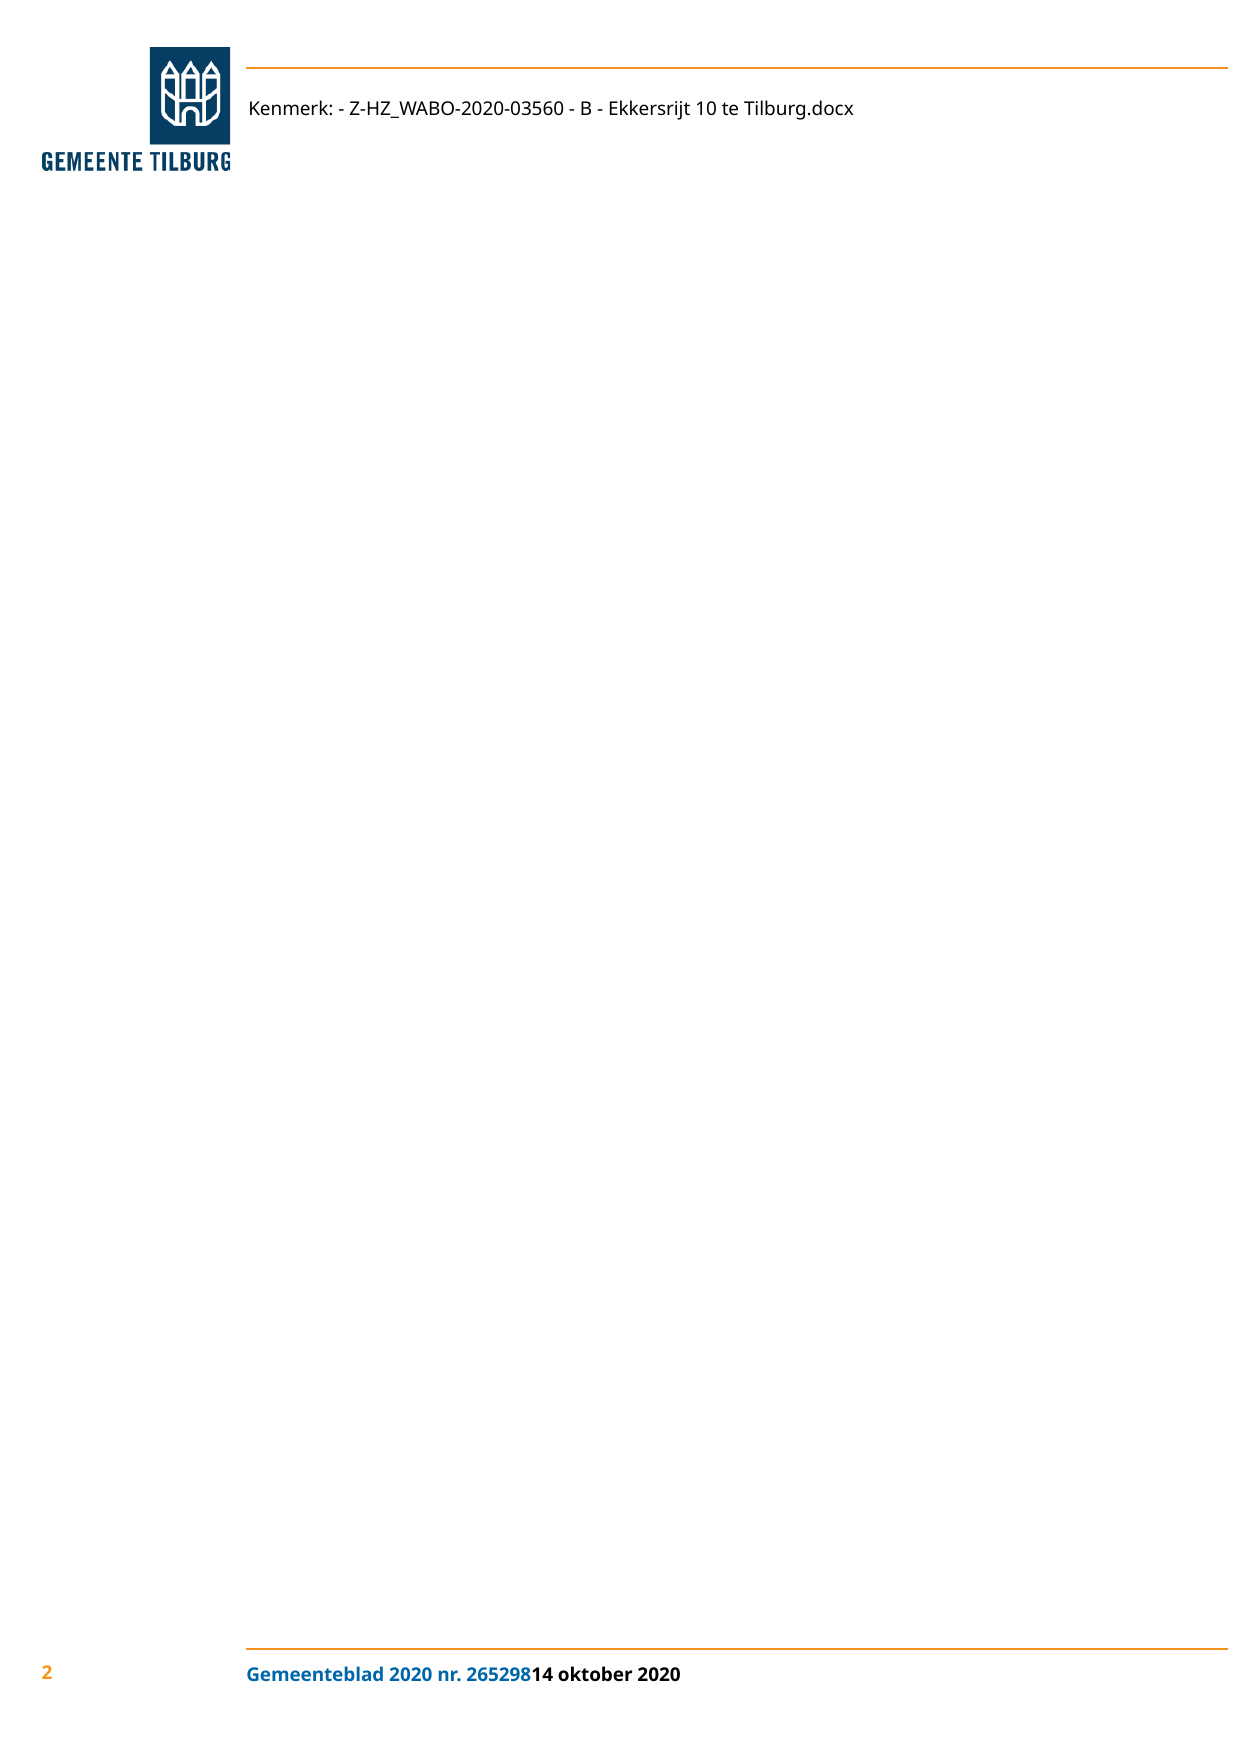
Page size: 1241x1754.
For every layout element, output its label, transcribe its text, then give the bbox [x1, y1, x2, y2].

text Kenmerk: - Z-HZ_WABO-2020-03560 - B - Ekkersrijt 10 te Tilburg.docx [248, 95, 1152, 121]
picture [41, 47, 231, 172]
